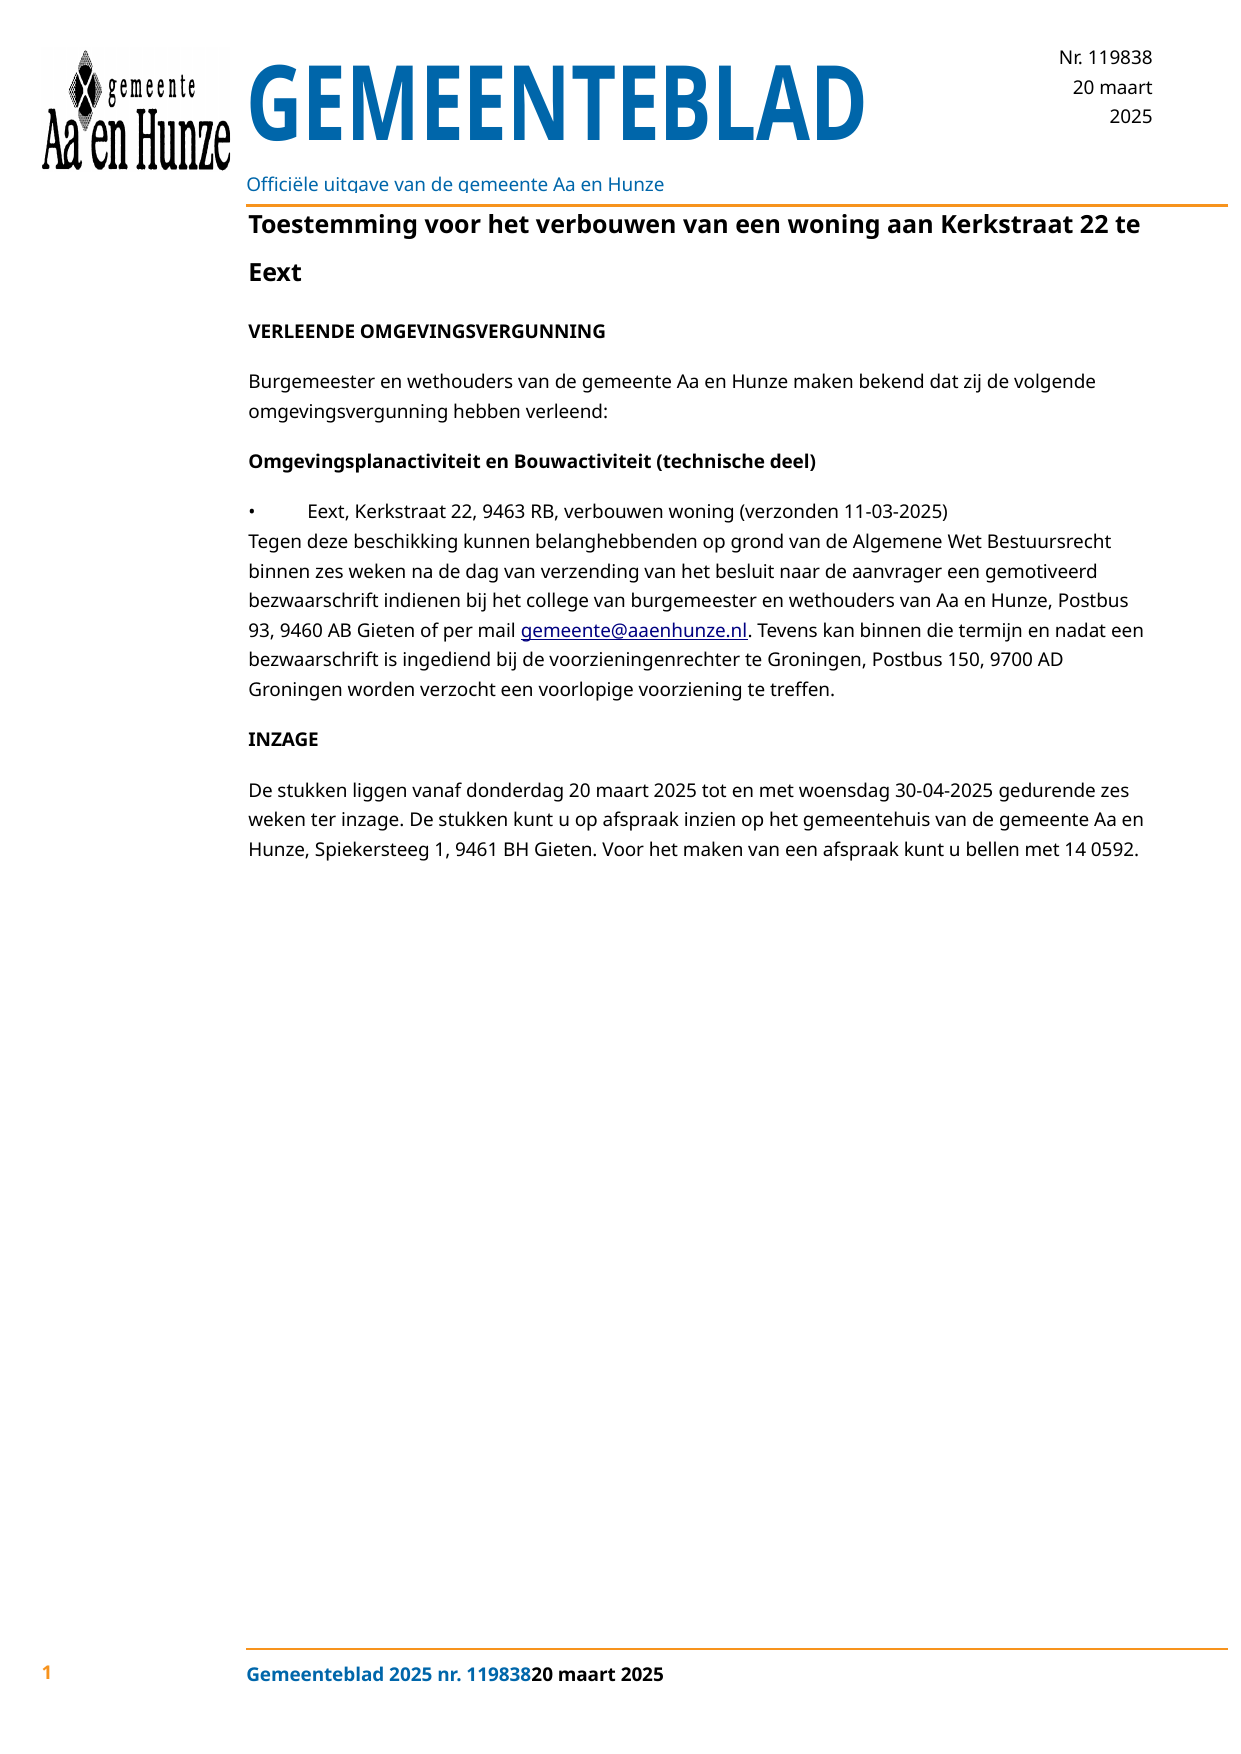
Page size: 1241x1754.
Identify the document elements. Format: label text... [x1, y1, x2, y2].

text INZAGE [248, 727, 1152, 752]
text Toestemming voor het verbouwen van een woning aan Kerkstraat 22 te Eext [248, 207, 1152, 288]
text VERLEENDE OMGEVINGSVERGUNNING [248, 318, 1152, 344]
picture [41, 47, 231, 172]
text De stukken liggen vanaf donderdag 20 maart 2025 tot en met woensdag 30-04-2025 gedurende zes weken ter inzage. De stukken kunt u op afspraak inzien op het gemeentehuis van de gemeente Aa en Hunze, Spiekersteeg 1, 9461 BH Gieten. Voor het maken van een afspraak kunt u bellen met 14 0592. [248, 777, 1152, 862]
list Eext, Kerkstraat 22, 9463 RB, verbouwen woning (verzonden 11-03-2025) [248, 499, 1152, 524]
text Omgevingsplanactiviteit en Bouwactiviteit (technische deel) [248, 448, 1152, 474]
text Tegen deze beschikking kunnen belanghebbenden op grond van de Algemene Wet Bestuursrecht binnen zes weken na de dag van verzending van het besluit naar de aanvrager een gemotiveerd bezwaarschrift indienen bij het college van burgemeester en wethouders van Aa en Hunze, Postbus 93, 9460 AB Gieten of per mail gemeente@aaenhunze.nl. Tevens kan binnen die termijn en nadat een bezwaarschrift is ingediend bij de voorzieningenrechter te Groningen, Postbus 150, 9700 AD Groningen worden verzocht een voorlopige voorziening te treffen. [248, 528, 1152, 702]
text Burgemeester en wethouders van de gemeente Aa en Hunze maken bekend dat zij de volgende omgevingsvergunning hebben verleend: [248, 368, 1152, 424]
